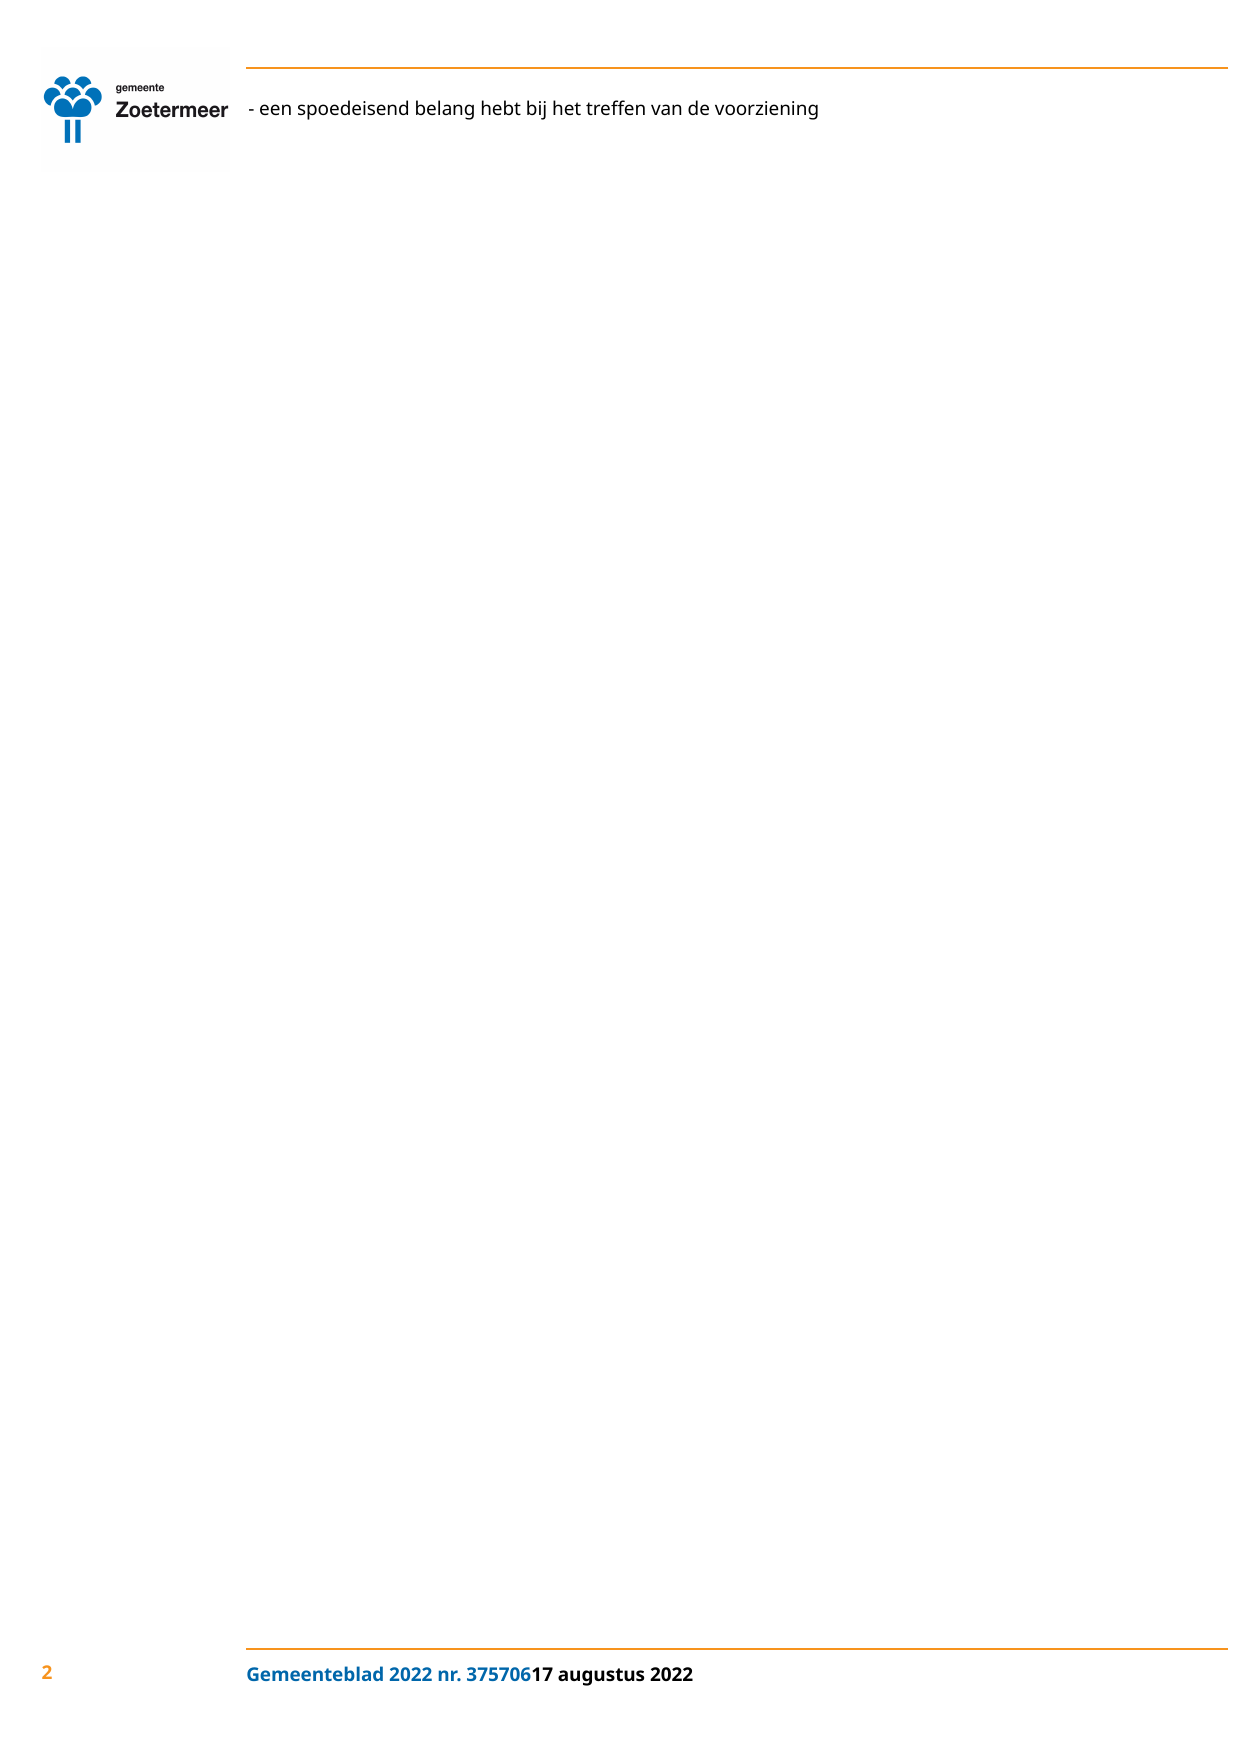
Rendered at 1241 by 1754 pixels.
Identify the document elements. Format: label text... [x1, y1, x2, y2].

picture [41, 47, 231, 172]
text - een spoedeisend belang hebt bij het treffen van de voorziening [248, 95, 1152, 121]
